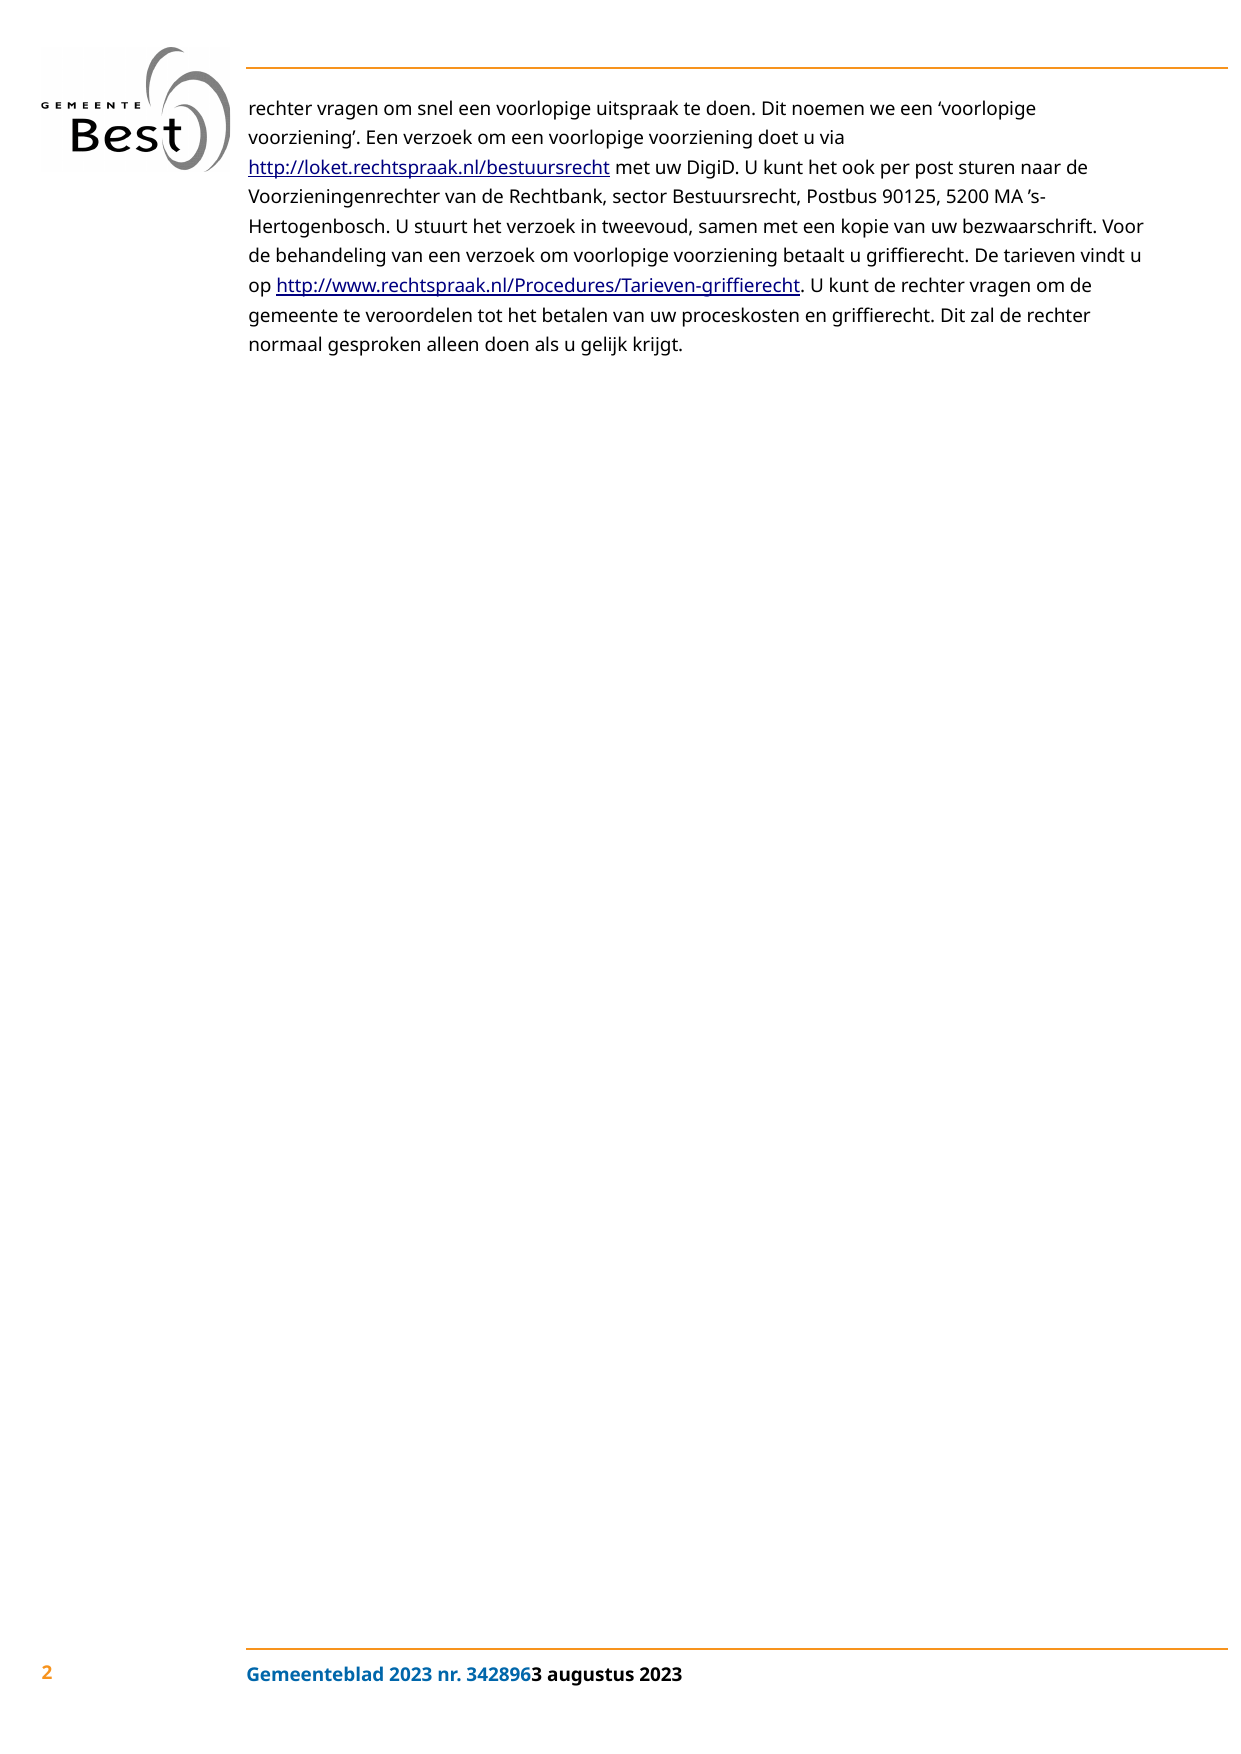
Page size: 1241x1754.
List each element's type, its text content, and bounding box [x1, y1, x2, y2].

text rechter vragen om snel een voorlopige uitspraak te doen. Dit noemen we een ‘voorlopige voorziening’. Een verzoek om een voorlopige voorziening doet u via http://loket.rechtspraak.nl/bestuursrecht met uw DigiD. U kunt het ook per post sturen naar de Voorzieningenrechter van de Rechtbank, sector Bestuursrecht, Postbus 90125, 5200 MA ’s-Hertogenbosch. U stuurt het verzoek in tweevoud, samen met een kopie van uw bezwaarschrift. Voor de behandeling van een verzoek om voorlopige voorziening betaalt u griffierecht. De tarieven vindt u op http://www.rechtspraak.nl/Procedures/Tarieven-griffierecht. U kunt de rechter vragen om de gemeente te veroordelen tot het betalen van uw proceskosten en griffierecht. Dit zal de rechter normaal gesproken alleen doen als u gelijk krijgt. [248, 95, 1152, 357]
picture [41, 47, 231, 172]
